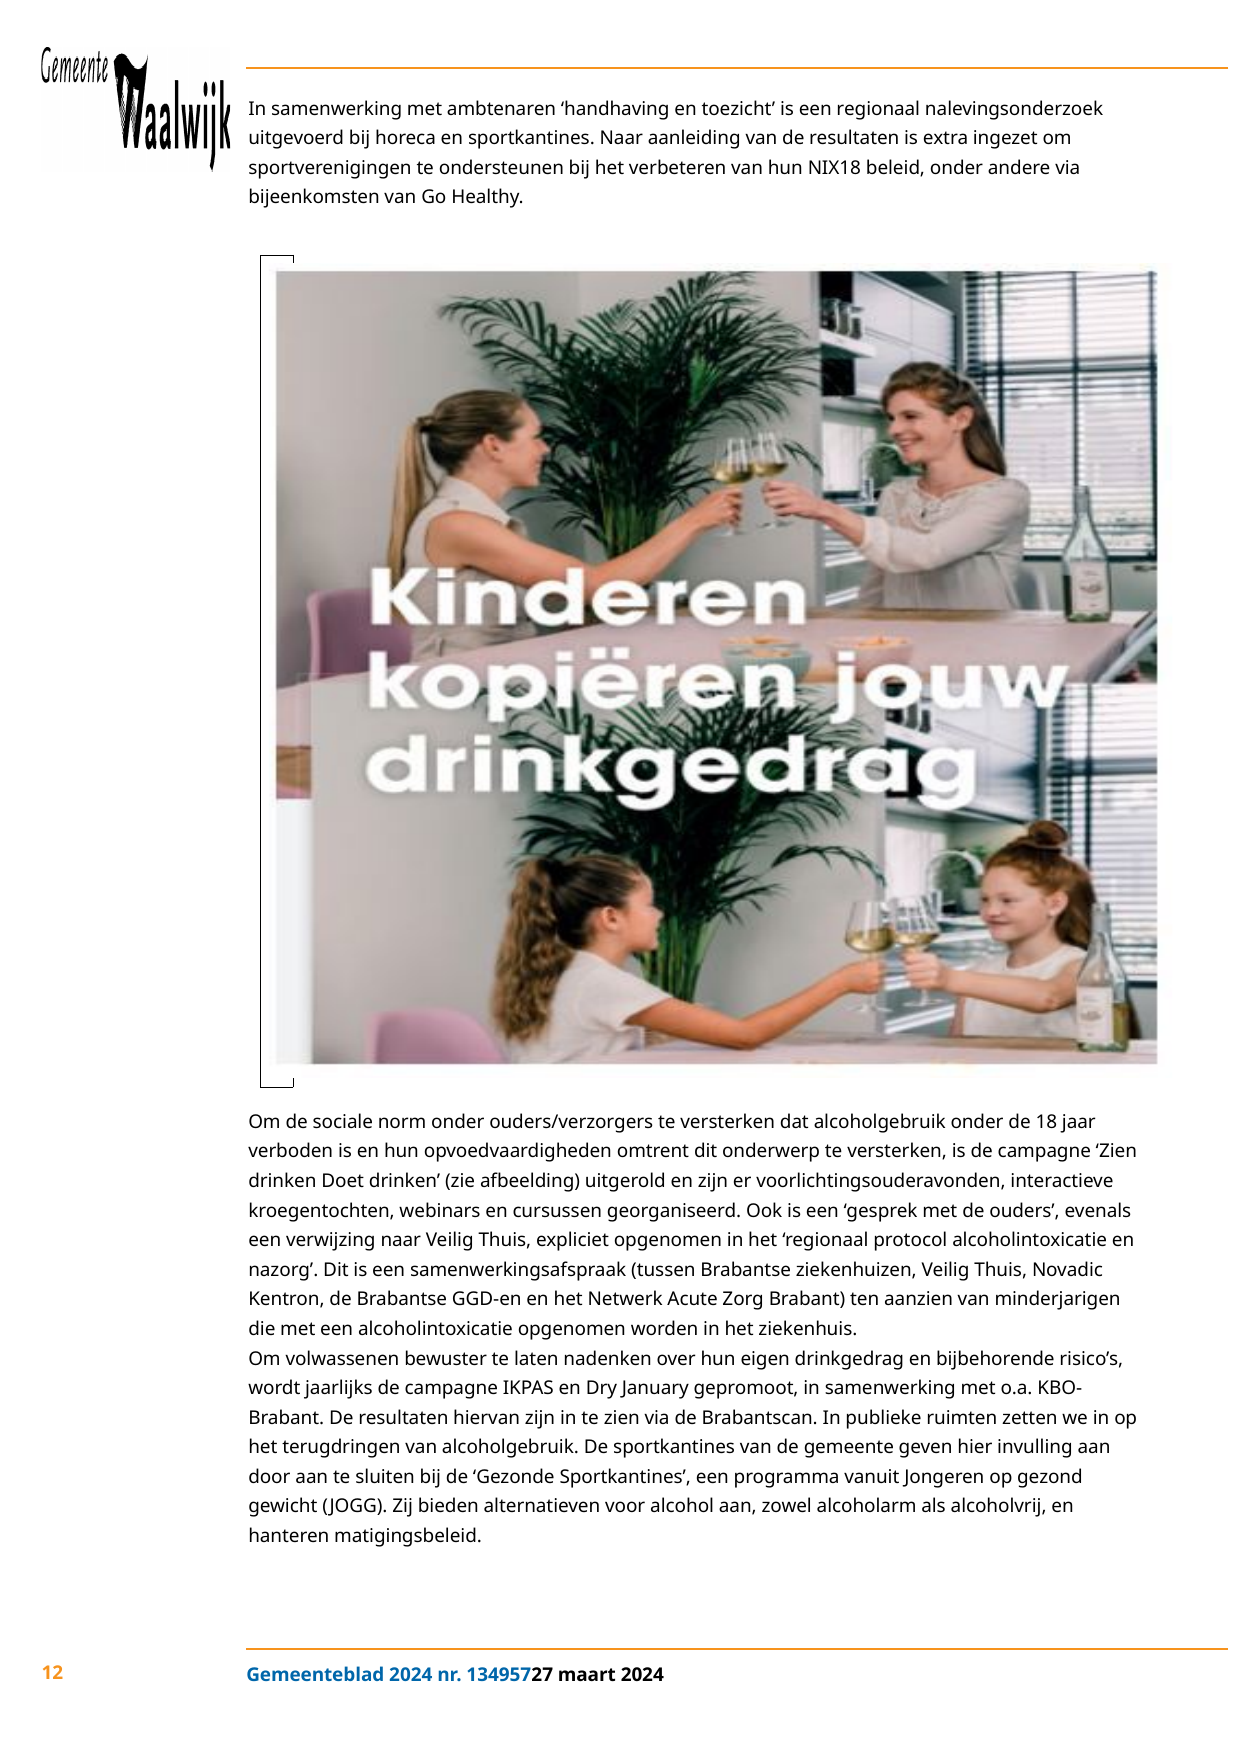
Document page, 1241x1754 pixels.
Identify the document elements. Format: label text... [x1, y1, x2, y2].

picture [268, 263, 1173, 1078]
text Om volwassenen bewuster te laten nadenken over hun eigen drinkgedrag en bijbehorende risico’s, wordt jaarlijks de campagne IKPAS en Dry January gepromoot, in samenwerking met o.a. KBO-Brabant. De resultaten hiervan zijn in te zien via de Brabantscan. In publieke ruimten zetten we in op het terugdringen van alcoholgebruik. De sportkantines van de gemeente geven hier invulling aan door aan te sluiten bij de ‘Gezonde Sportkantines’, een programma vanuit Jongeren op gezond gewicht (JOGG). Zij bieden alternatieven voor alcohol aan, zowel alcoholarm als alcoholvrij, en hanteren matigingsbeleid. [248, 1345, 1152, 1548]
picture [41, 47, 231, 172]
text Om de sociale norm onder ouders/verzorgers te versterken dat alcoholgebruik onder de 18 jaar verboden is en hun opvoedvaardigheden omtrent dit onderwerp te versterken, is de campagne ‘Zien drinken Doet drinken’ (zie afbeelding) uitgerold en zijn er voorlichtingsouderavonden, interactieve kroegentochten, webinars en cursussen georganiseerd. Ook is een ‘gesprek met de ouders’, evenals een verwijzing naar Veilig Thuis, expliciet opgenomen in het ‘regionaal protocol alcoholintoxicatie en nazorg’. Dit is een samenwerkingsafspraak (tussen Brabantse ziekenhuizen, Veilig Thuis, Novadic Kentron, de Brabantse GGD-en en het Netwerk Acute Zorg Brabant) ten aanzien van minderjarigen die met een alcoholintoxicatie opgenomen worden in het ziekenhuis. [248, 1108, 1152, 1341]
text In samenwerking met ambtenaren ‘handhaving en toezicht’ is een regionaal nalevingsonderzoek uitgevoerd bij horeca en sportkantines. Naar aanleiding van de resultaten is extra ingezet om sportverenigingen te ondersteunen bij het verbeteren van hun NIX18 beleid, onder andere via bijeenkomsten van Go Healthy. [248, 95, 1152, 209]
